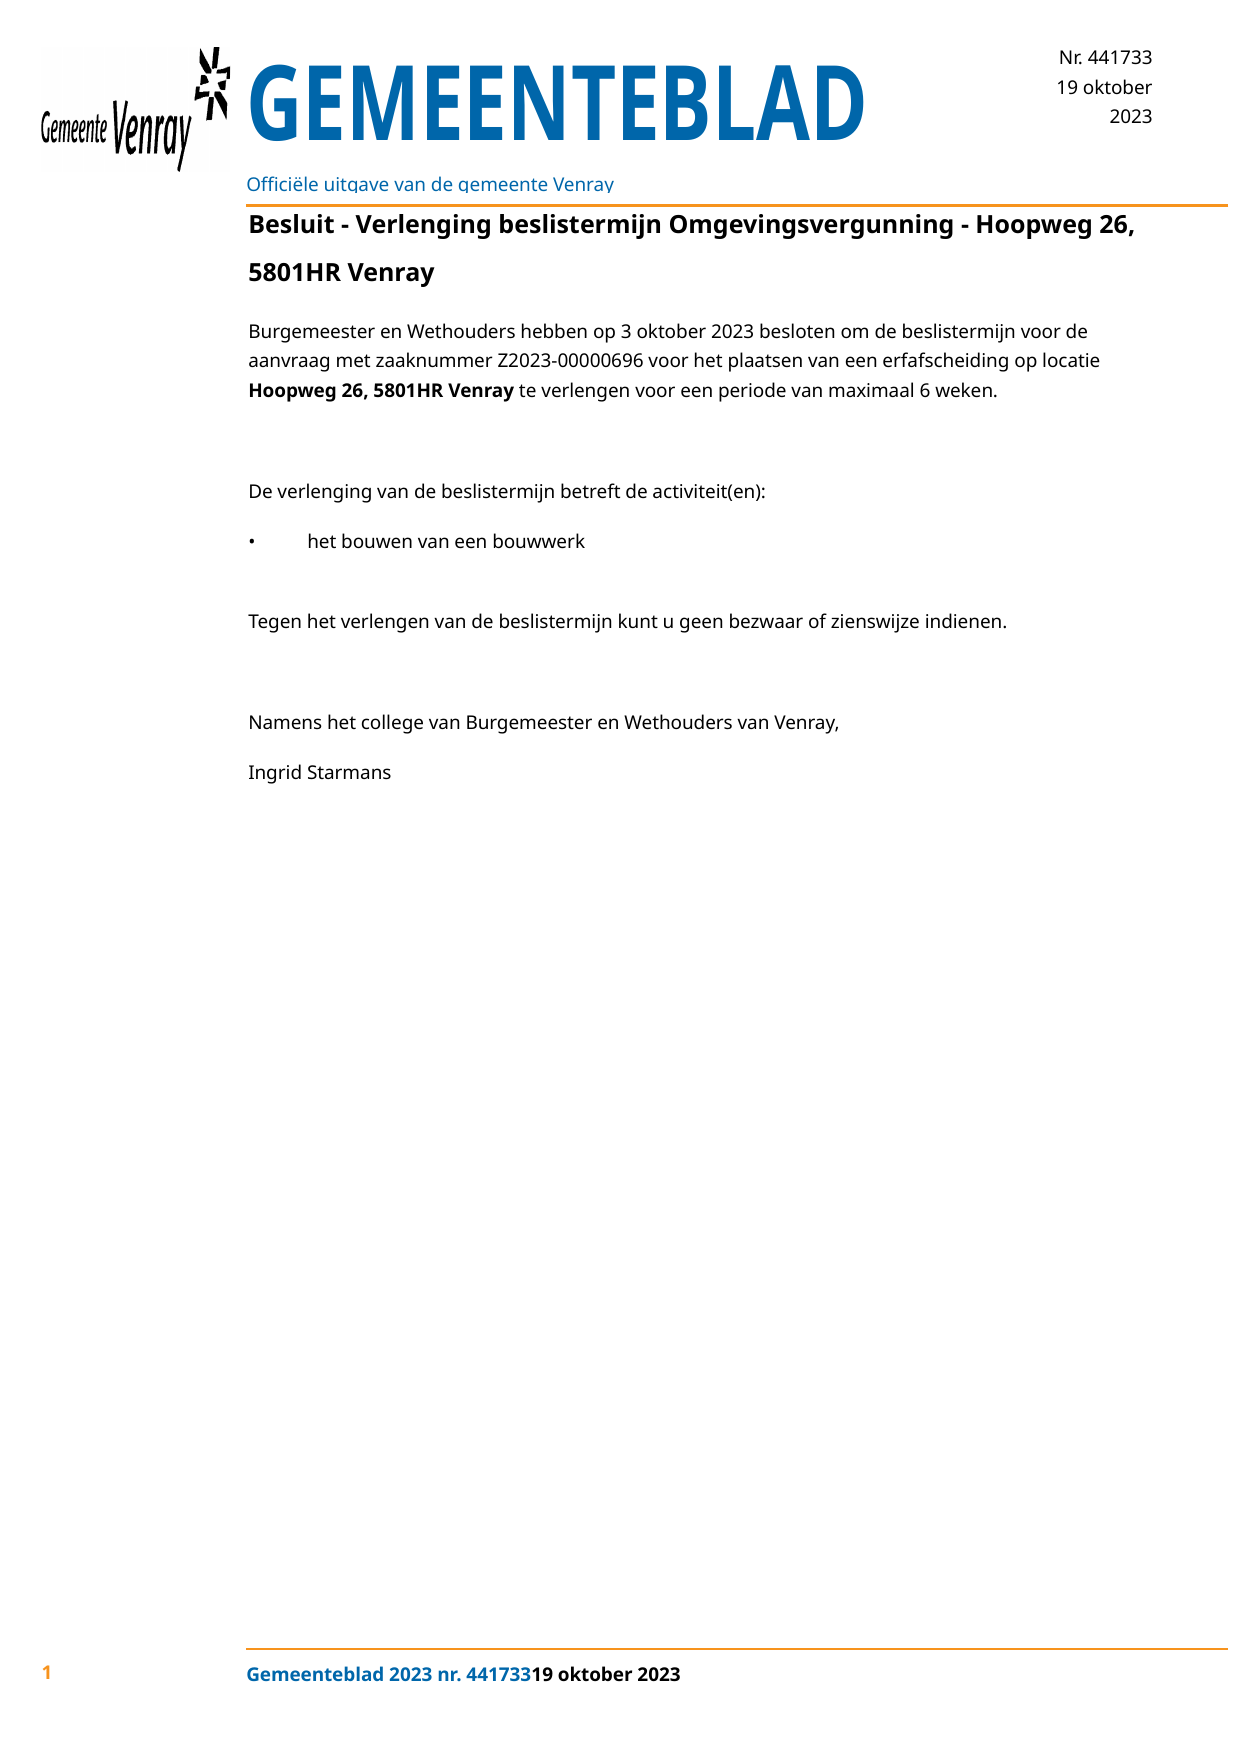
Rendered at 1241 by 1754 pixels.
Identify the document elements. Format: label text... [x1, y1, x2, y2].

text De verlenging van de beslistermijn betreft de activiteit(en): [248, 478, 1152, 504]
text Namens het college van Burgemeester en Wethouders van Venray, [248, 709, 1152, 735]
text Besluit - Verlenging beslistermijn Omgevingsvergunning - Hoopweg 26, 5801HR Venray [248, 207, 1152, 288]
list het bouwen van een bouwwerk [248, 528, 1152, 554]
text Ingrid Starmans [248, 759, 1152, 785]
text Burgemeester en Wethouders hebben op 3 oktober 2023 besloten om de beslistermijn voor de aanvraag met zaaknummer Z2023-00000696 voor het plaatsen van een erfafscheiding op locatie Hoopweg 26, 5801HR Venray te verlengen voor een periode van maximaal 6 weken. [248, 318, 1152, 403]
text Tegen het verlengen van de beslistermijn kunt u geen bezwaar of zienswijze indienen. [248, 608, 1152, 634]
picture [41, 47, 231, 172]
